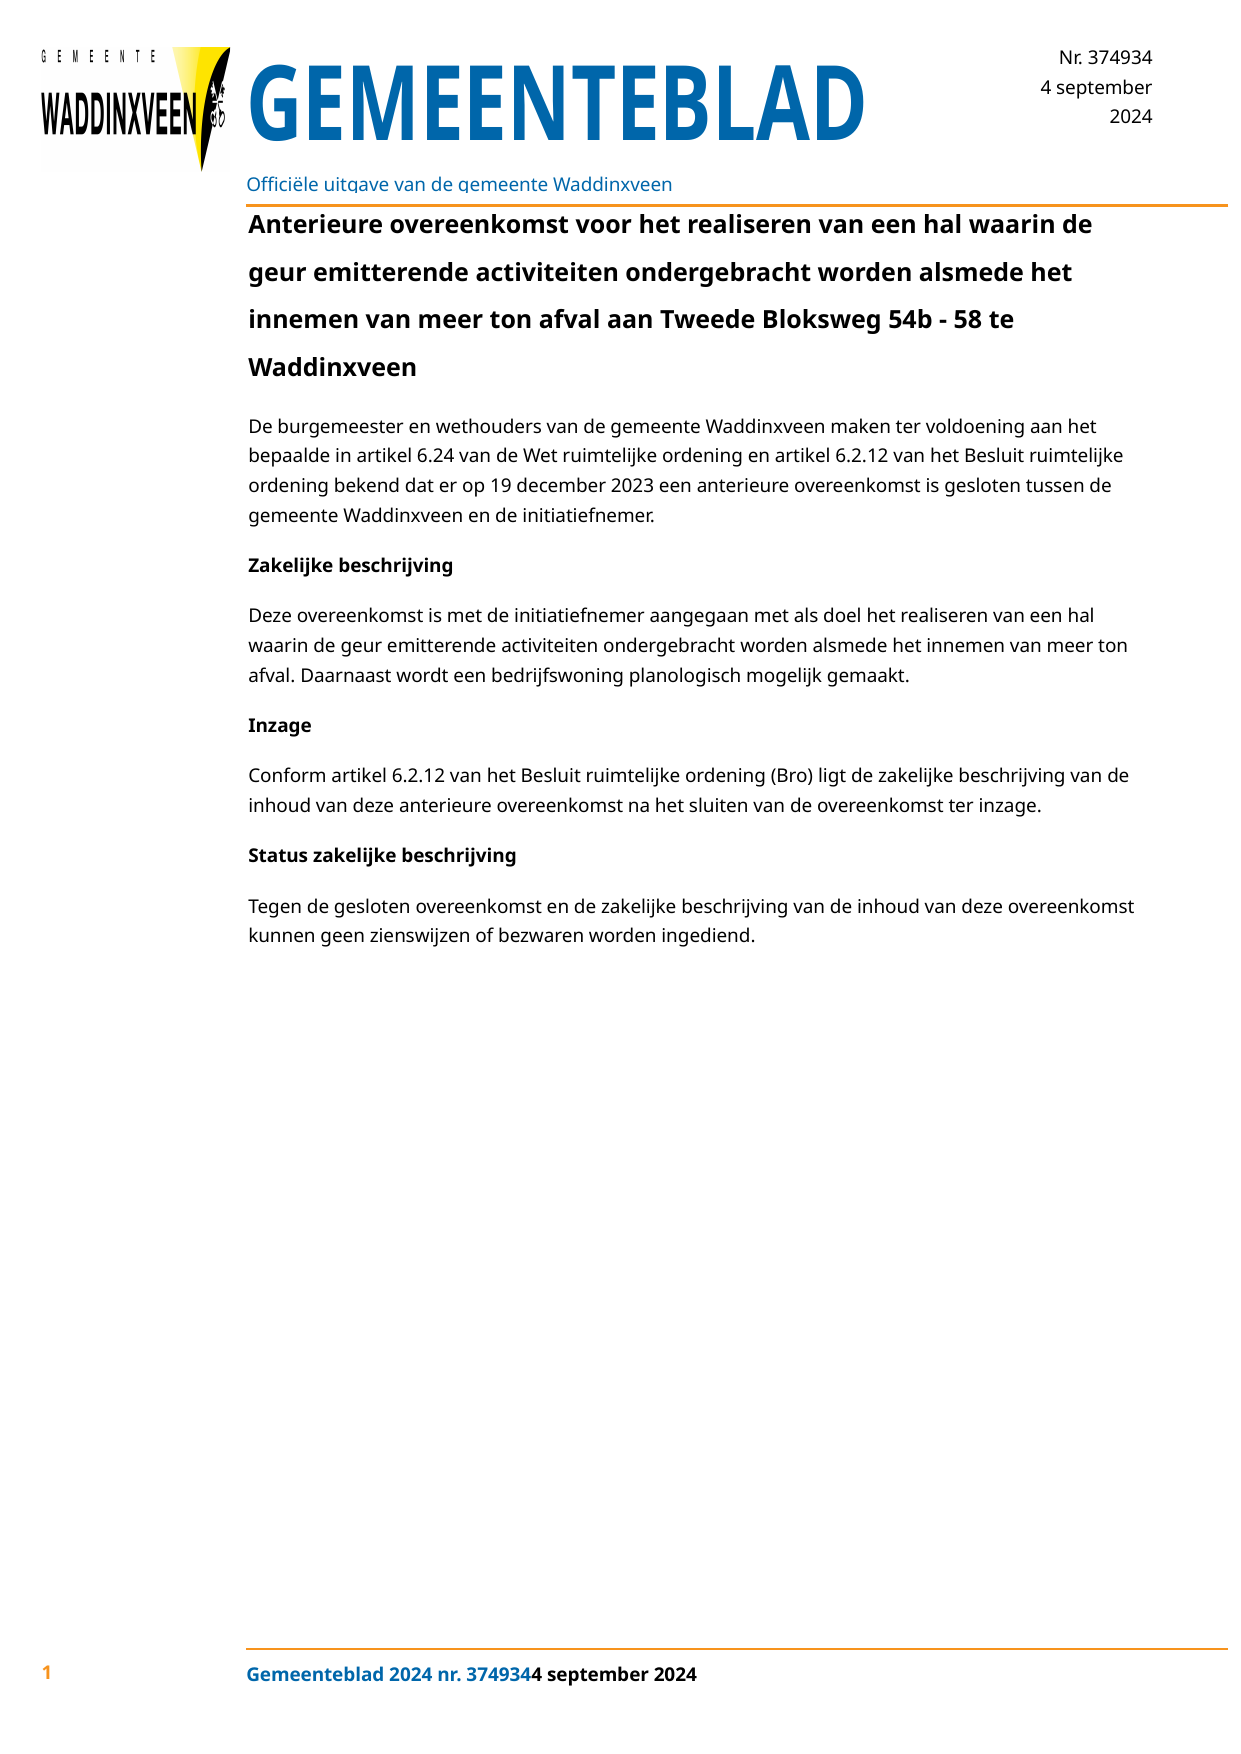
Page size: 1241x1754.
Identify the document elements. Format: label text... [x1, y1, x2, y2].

text Zakelijke beschrijving [248, 552, 1152, 578]
text Deze overeenkomst is met de initiatiefnemer aangegaan met als doel het realiseren van een hal waarin de geur emitterende activiteiten ondergebracht worden alsmede het innemen van meer ton afval. Daarnaast wordt een bedrijfswoning planologisch mogelijk gemaakt. [248, 603, 1152, 688]
text Inzage [248, 712, 1152, 738]
text De burgemeester en wethouders van de gemeente Waddinxveen maken ter voldoening aan het bepaalde in artikel 6.24 van de Wet ruimtelijke ordening en artikel 6.2.12 van het Besluit ruimtelijke ordening bekend dat er op 19 december 2023 een anterieure overeenkomst is gesloten tussen de gemeente Waddinxveen en de initiatiefnemer. [248, 413, 1152, 528]
text Tegen de gesloten overeenkomst en de zakelijke beschrijving van de inhoud van deze overeenkomst kunnen geen zienswijzen of bezwaren worden ingediend. [248, 893, 1152, 948]
text Anterieure overeenkomst voor het realiseren van een hal waarin de geur emitterende activiteiten ondergebracht worden alsmede het innemen van meer ton afval aan Tweede Bloksweg 54b - 58 te Waddinxveen [248, 207, 1152, 384]
text Status zakelijke beschrijving [248, 843, 1152, 868]
text Conform artikel 6.2.12 van het Besluit ruimtelijke ordening (Bro) ligt de zakelijke beschrijving van de inhoud van deze anterieure overeenkomst na het sluiten van de overeenkomst ter inzage. [248, 763, 1152, 818]
picture [41, 47, 231, 172]
